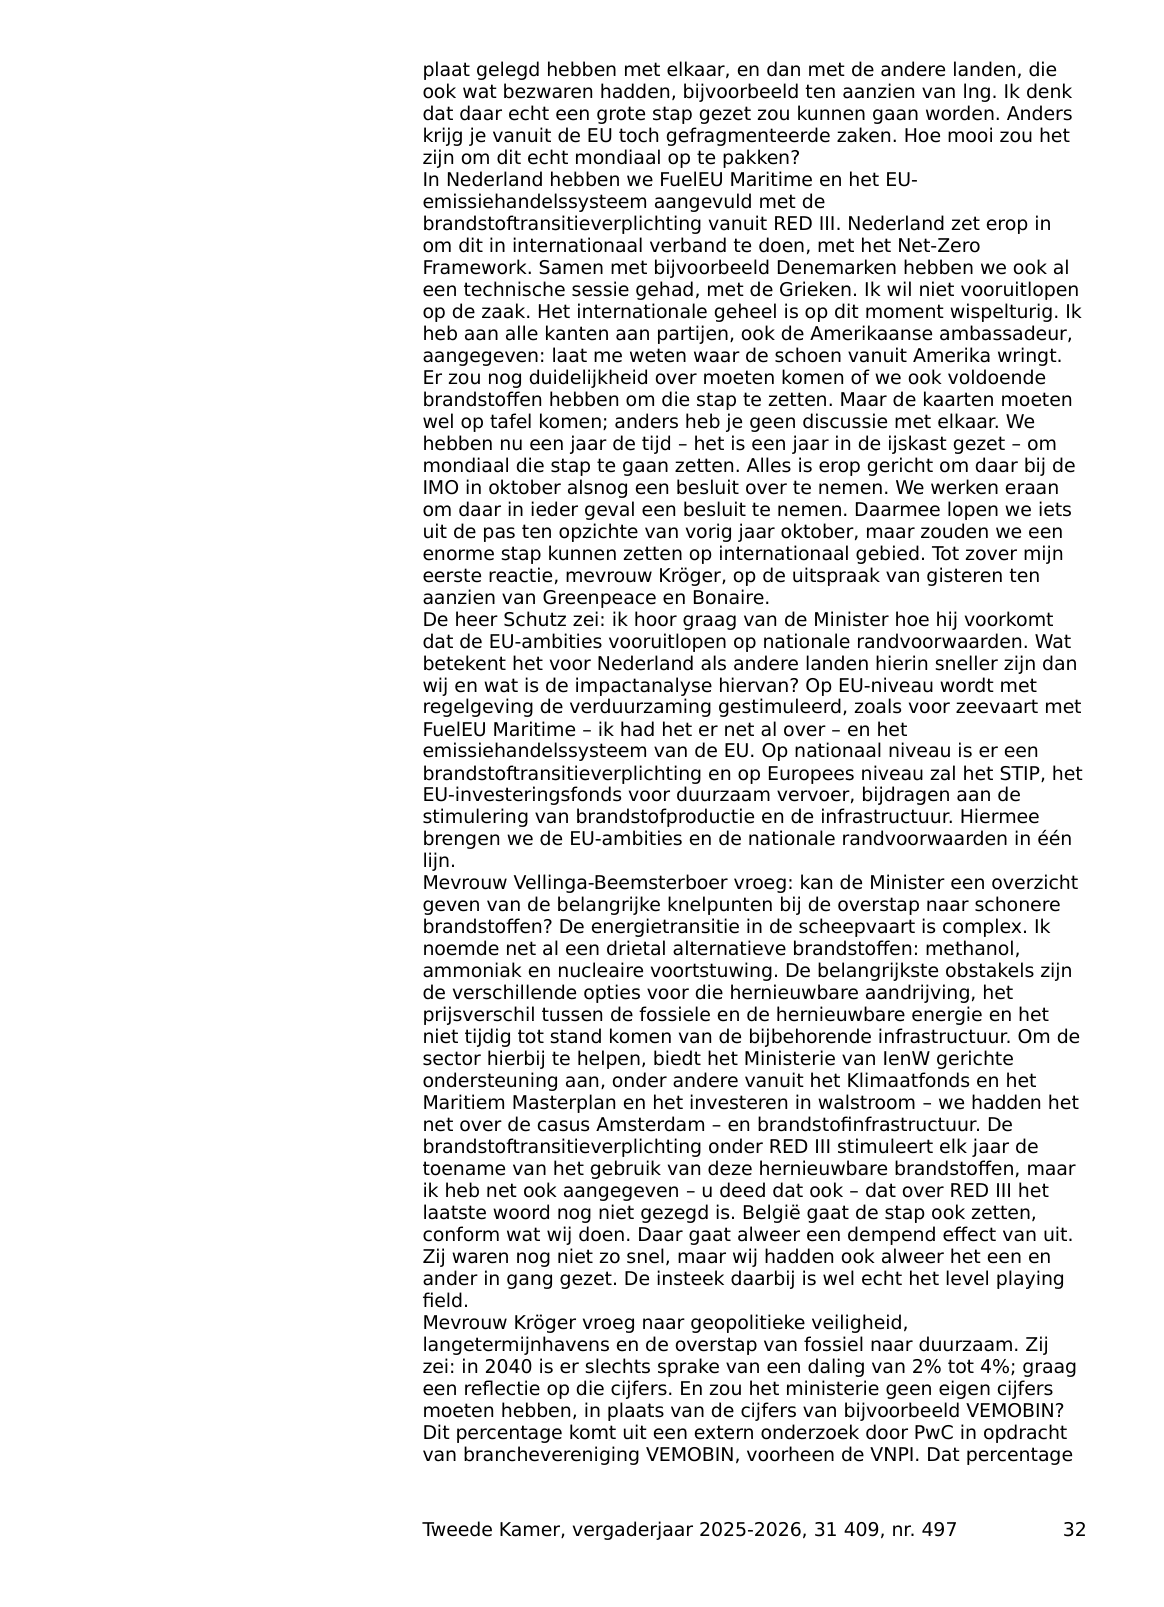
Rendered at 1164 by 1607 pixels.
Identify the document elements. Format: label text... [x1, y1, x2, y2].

text De heer Schutz zei: ik hoor graag van de Minister hoe hij voorkomt dat de EU-ambities vooruitlopen op nationale randvoorwaarden. Wat betekent het voor Nederland als andere landen hierin sneller zijn dan wij en wat is de impactanalyse hiervan? Op EU-niveau wordt met regelgeving de verduurzaming gestimuleerd, zoals voor zeevaart met FuelEU Maritime – ik had het er net al over – en het emissiehandelssysteem van de EU. Op nationaal niveau is er een brandstoftransitieverplichting en op Europees niveau zal het STIP, het EU-investeringsfonds voor duurzaam vervoer, bijdragen aan de stimulering van brandstofproductie en de infrastructuur. Hiermee brengen we de EU-ambities en de nationale randvoorwaarden in één lijn. [422, 608, 1087, 872]
text In Nederland hebben we FuelEU Maritime en het EU-emissiehandelssysteem aangevuld met de brandstoftransitieverplichting vanuit RED III. Nederland zet erop in om dit in internationaal verband te doen, met het Net-Zero Framework. Samen met bijvoorbeeld Denemarken hebben we ook al een technische sessie gehad, met de Grieken. Ik wil niet vooruitlopen op de zaak. Het internationale geheel is op dit moment wispelturig. Ik heb aan alle kanten aan partijen, ook de Amerikaanse ambassadeur, aangegeven: laat me weten waar de schoen vanuit Amerika wringt. Er zou nog duidelijkheid over moeten komen of we ook voldoende brandstoffen hebben om die stap te zetten. Maar de kaarten moeten wel op tafel komen; anders heb je geen discussie met elkaar. We hebben nu een jaar de tijd – het is een jaar in de ijskast gezet – om mondiaal die stap te gaan zetten. Alles is erop gericht om daar bij de IMO in oktober alsnog een besluit over te nemen. We werken eraan om daar in ieder geval een besluit te nemen. Daarmee lopen we iets uit de pas ten opzichte van vorig jaar oktober, maar zouden we een enorme stap kunnen zetten op internationaal gebied. Tot zover mijn eerste reactie, mevrouw Kröger, op de uitspraak van gisteren ten aanzien van Greenpeace en Bonaire. [422, 169, 1087, 608]
text plaat gelegd hebben met elkaar, en dan met de andere landen, die ook wat bezwaren hadden, bijvoorbeeld ten aanzien van lng. Ik denk dat daar echt een grote stap gezet zou kunnen gaan worden. Anders krijg je vanuit de EU toch gefragmenteerde zaken. Hoe mooi zou het zijn om dit echt mondiaal op te pakken? [422, 59, 1087, 169]
text Mevrouw Kröger vroeg naar geopolitieke veiligheid, langetermijnhavens en de overstap van fossiel naar duurzaam. Zij zei: in 2040 is er slechts sprake van een daling van 2% tot 4%; graag een reflectie op die cijfers. En zou het ministerie geen eigen cijfers moeten hebben, in plaats van de cijfers van bijvoorbeeld VEMOBIN? Dit percentage komt uit een extern onderzoek door PwC in opdracht van branchevereniging VEMOBIN, voorheen de VNPI. Dat percentage [422, 1312, 1087, 1466]
text Mevrouw Vellinga-Beemsterboer vroeg: kan de Minister een overzicht geven van de belangrijke knelpunten bij de overstap naar schonere brandstoffen? De energietransitie in de scheepvaart is complex. Ik noemde net al een drietal alternatieve brandstoffen: methanol, ammoniak en nucleaire voortstuwing. De belangrijkste obstakels zijn de verschillende opties voor die hernieuwbare aandrijving, het prijsverschil tussen de fossiele en de hernieuwbare energie en het niet tijdig tot stand komen van de bijbehorende infrastructuur. Om de sector hierbij te helpen, biedt het Ministerie van IenW gerichte ondersteuning aan, onder andere vanuit het Klimaatfonds en het Maritiem Masterplan en het investeren in walstroom – we hadden het net over de casus Amsterdam – en brandstofinfrastructuur. De brandstoftransitieverplichting onder RED III stimuleert elk jaar de toename van het gebruik van deze hernieuwbare brandstoffen, maar ik heb net ook aangegeven – u deed dat ook – dat over RED III het laatste woord nog niet gezegd is. België gaat de stap ook zetten, conform wat wij doen. Daar gaat alweer een dempend effect van uit. Zij waren nog niet zo snel, maar wij hadden ook alweer het een en ander in gang gezet. De insteek daarbij is wel echt het level playing field. [422, 872, 1087, 1312]
